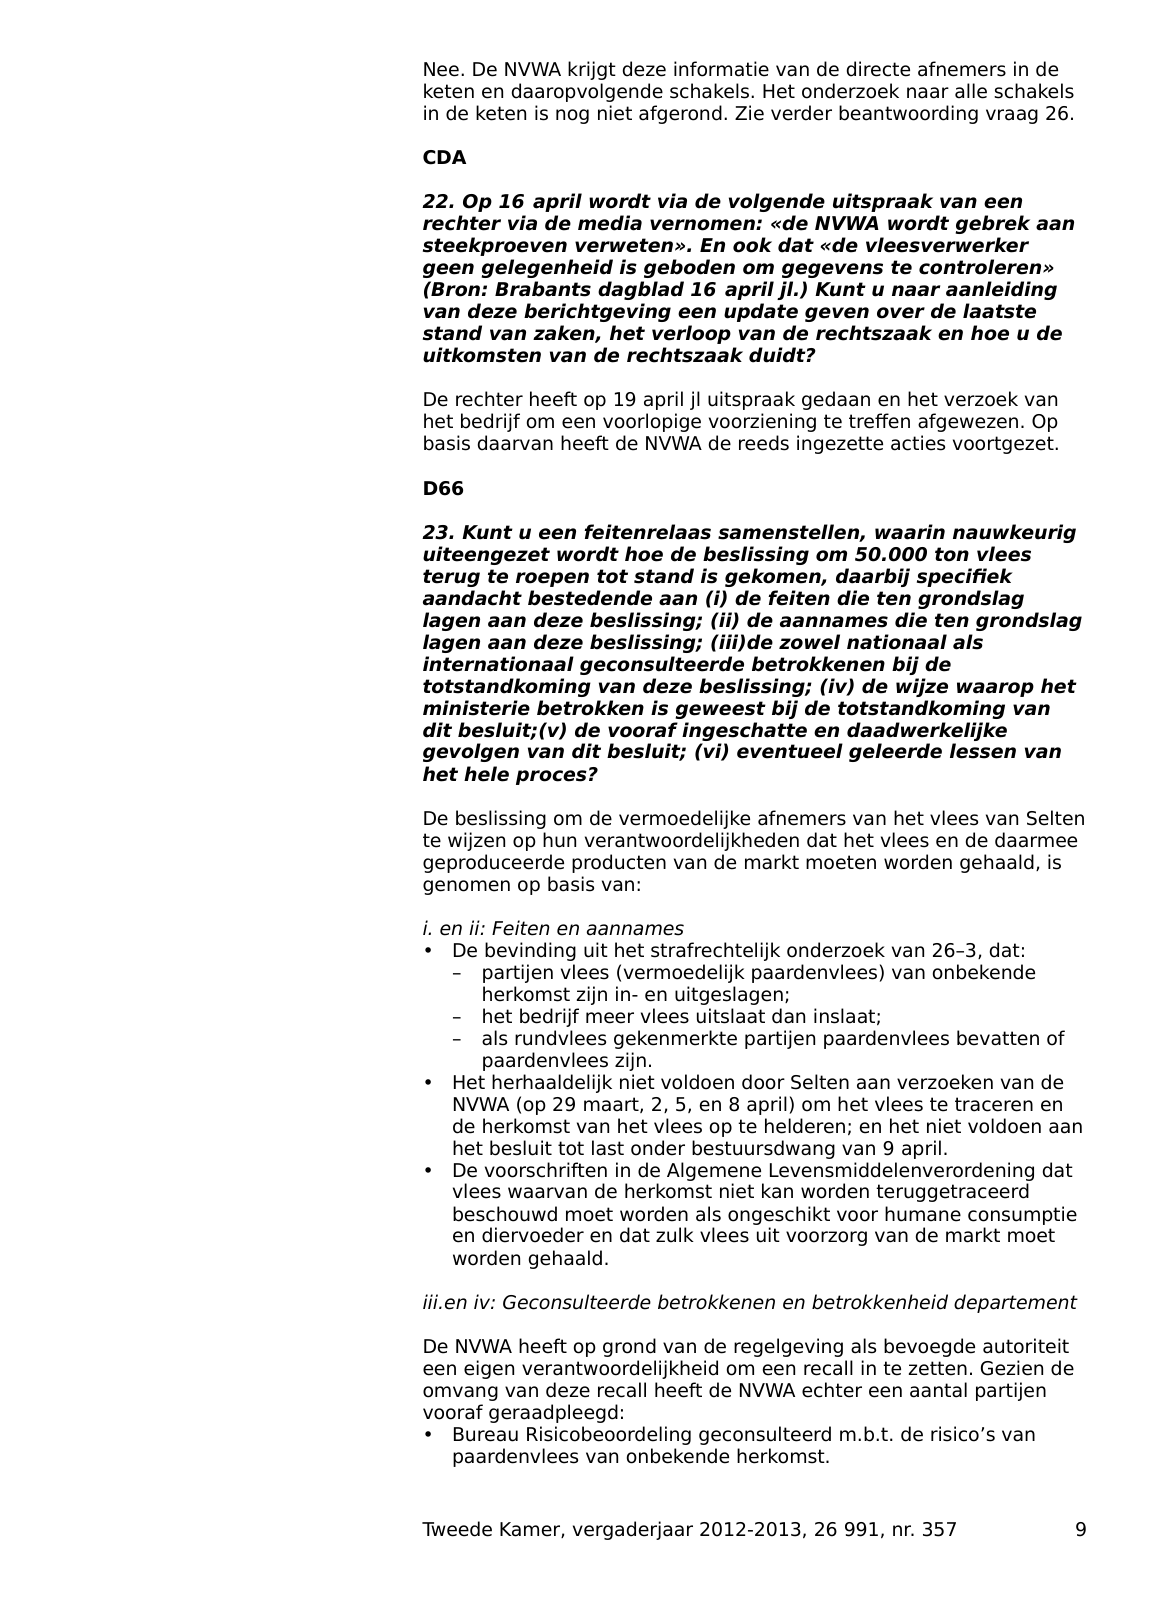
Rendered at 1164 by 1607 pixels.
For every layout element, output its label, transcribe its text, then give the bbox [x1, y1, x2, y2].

text • Het herhaaldelijk niet voldoen door Selten aan verzoeken van de NVWA (op 29 maart, 2, 5, en 8 april) om het vlees te traceren en de herkomst van het vlees op te helderen; en het niet voldoen aan het besluit tot last onder bestuursdwang van 9 april. [422, 1072, 1087, 1159]
text – partijen vlees (vermoedelijk paardenvlees) van onbekende herkomst zijn in- en uitgeslagen; [452, 962, 1087, 1006]
text De rechter heeft op 19 april jl uitspraak gedaan en het verzoek van het bedrijf om een voorlopige voorziening te treffen afgewezen. Op basis daarvan heeft de NVWA de reeds ingezette acties voortgezet. [422, 389, 1087, 455]
text 22. Op 16 april wordt via de volgende uitspraak van een rechter via de media vernomen: «de NVWA wordt gebrek aan steekproeven verweten». En ook dat «de vleesverwerker geen gelegenheid is geboden om gegevens te controleren» (Bron: Brabants dagblad 16 april jl.) Kunt u naar aanleiding van deze berichtgeving een update geven over de laatste stand van zaken, het verloop van de rechtszaak en hoe u de uitkomsten van de rechtszaak duidt? [422, 191, 1087, 367]
text • Bureau Risicobeoordeling geconsulteerd m.b.t. de risico’s van paardenvlees van onbekende herkomst. [422, 1424, 1087, 1468]
subtitle i. en ii: Feiten en aannames [422, 918, 1087, 940]
text – als rundvlees gekenmerkte partijen paardenvlees bevatten of paardenvlees zijn. [452, 1028, 1087, 1072]
subtitle iii.en iv: Geconsulteerde betrokkenen en betrokkenheid departement [422, 1292, 1087, 1313]
subtitle CDA [422, 147, 1087, 169]
text – het bedrijf meer vlees uitslaat dan inslaat; [452, 1006, 1087, 1028]
text De beslissing om de vermoedelijke afnemers van het vlees van Selten te wijzen op hun verantwoordelijkheden dat het vlees en de daarmee geproduceerde producten van de markt moeten worden gehaald, is genomen op basis van: [422, 808, 1087, 896]
text Nee. De NVWA krijgt deze informatie van de directe afnemers in de keten en daaropvolgende schakels. Het onderzoek naar alle schakels in de keten is nog niet afgerond. Zie verder beantwoording vraag 26. [422, 59, 1087, 125]
text 23. Kunt u een feitenrelaas samenstellen, waarin nauwkeurig uiteengezet wordt hoe de beslissing om 50.000 ton vlees terug te roepen tot stand is gekomen, daarbij specifiek aandacht bestedende aan (i) de feiten die ten grondslag lagen aan deze beslissing; (ii) de aannames die ten grondslag lagen aan deze beslissing; (iii)de zowel nationaal als internationaal geconsulteerde betrokkenen bij de totstandkoming van deze beslissing; (iv) de wijze waarop het ministerie betrokken is geweest bij de totstandkoming van dit besluit;(v) de vooraf ingeschatte en daadwerkelijke gevolgen van dit besluit; (vi) eventueel geleerde lessen van het hele proces? [422, 522, 1087, 785]
text De NVWA heeft op grond van de regelgeving als bevoegde autoriteit een eigen verantwoordelijkheid om een recall in te zetten. Gezien de omvang van deze recall heeft de NVWA echter een aantal partijen vooraf geraadpleegd: [422, 1336, 1087, 1424]
text • De bevinding uit het strafrechtelijk onderzoek van 26–3, dat: [422, 940, 1087, 962]
subtitle D66 [422, 477, 1087, 499]
text • De voorschriften in de Algemene Levensmiddelenverordening dat vlees waarvan de herkomst niet kan worden teruggetraceerd beschouwd moet worden als ongeschikt voor humane consumptie en diervoeder en dat zulk vlees uit voorzorg van de markt moet worden gehaald. [422, 1159, 1087, 1269]
